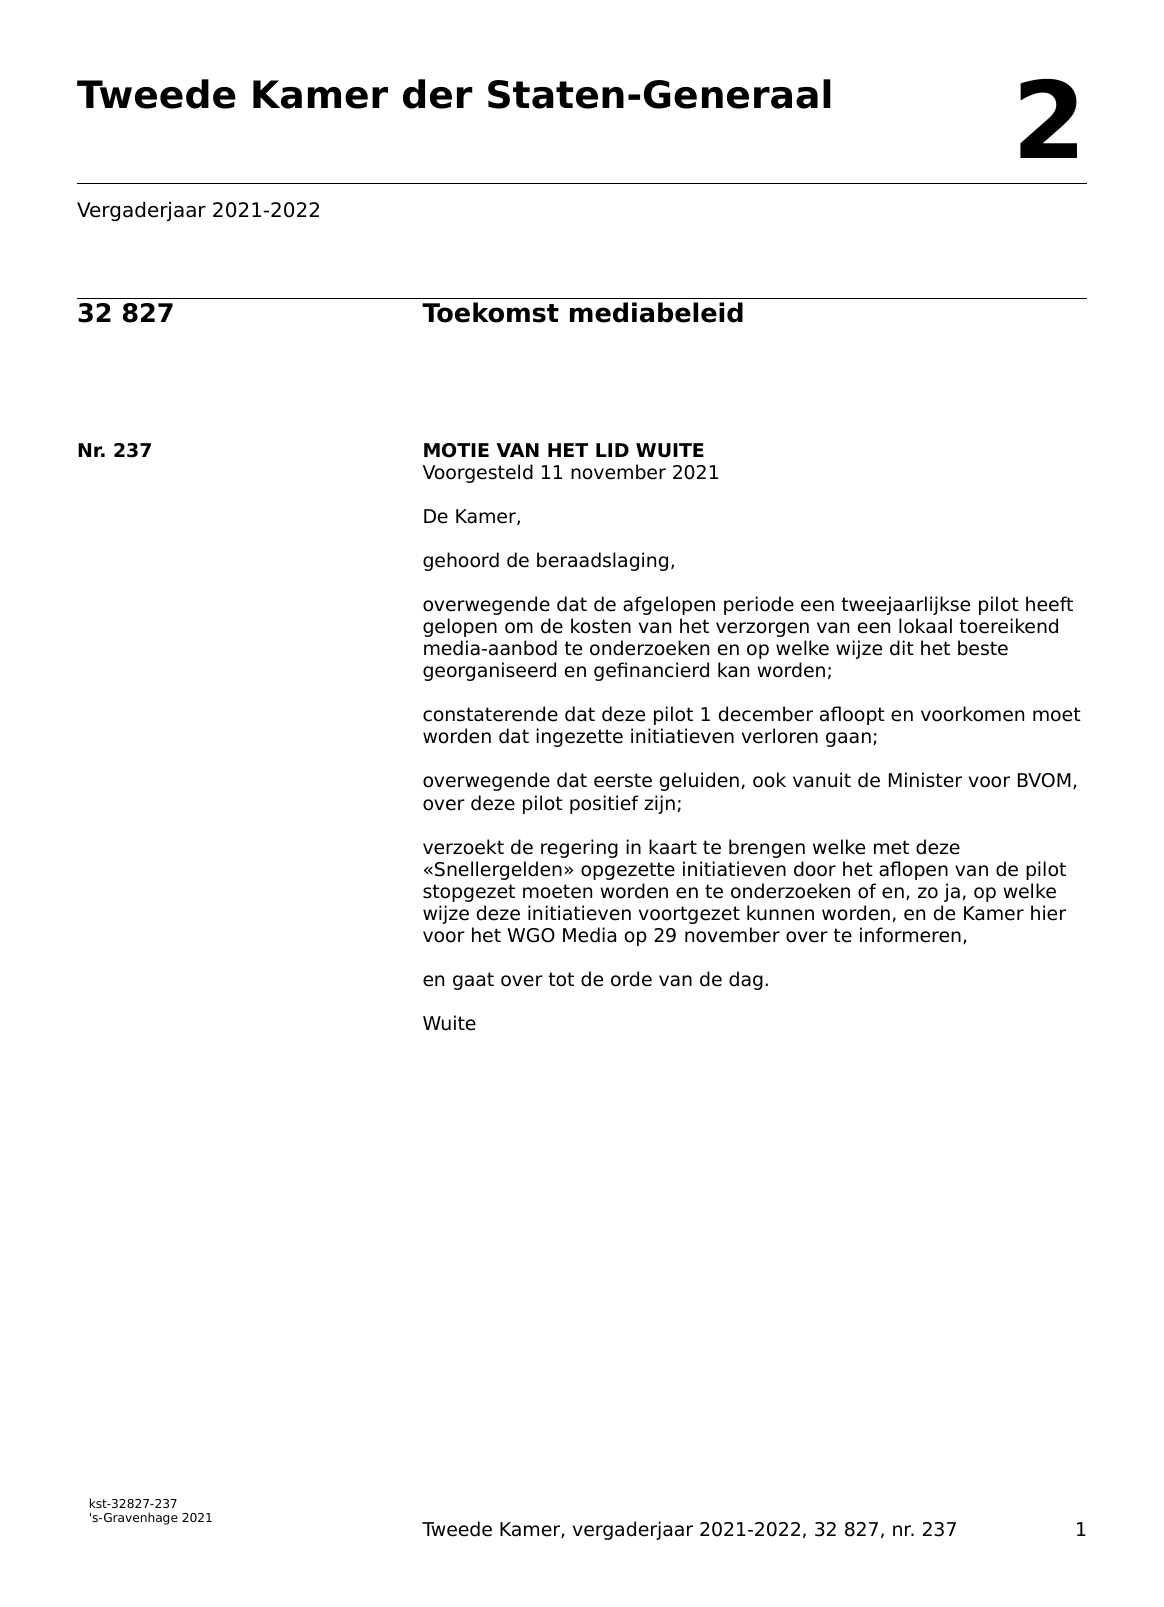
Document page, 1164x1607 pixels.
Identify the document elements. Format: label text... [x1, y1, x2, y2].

text De Kamer, [422, 506, 1087, 528]
table_header 2 [886, 59, 1087, 183]
text Voorgesteld 11 november 2021 [422, 462, 1087, 484]
table_cell Vergaderjaar 2021-2022 [77, 184, 1087, 298]
text Wuite [422, 1013, 1087, 1035]
subtitle Nr. 237 MOTIE VAN HET LID WUITE [77, 440, 1087, 462]
text kst-32827-237 [88, 1497, 323, 1511]
text overwegende dat eerste geluiden, ook vanuit de Minister voor BVOM, over deze pilot positief zijn; [422, 770, 1087, 814]
subtitle 32 827 Toekomst mediabeleid [77, 299, 1087, 329]
text overwegende dat de afgelopen periode een tweejaarlijkse pilot heeft gelopen om de kosten van het verzorgen van een lokaal toereikend media-aanbod te onderzoeken en op welke wijze dit het beste georganiseerd en gefinancierd kan worden; [422, 594, 1087, 682]
text constaterende dat deze pilot 1 december afloopt en voorkomen moet worden dat ingezette initiatieven verloren gaan; [422, 704, 1087, 748]
text 's-Gravenhage 2021 [88, 1511, 323, 1525]
table_header Tweede Kamer der Staten-Generaal [77, 59, 886, 183]
text verzoekt de regering in kaart te brengen welke met deze «Snellergelden» opgezette initiatieven door het aflopen van de pilot stopgezet moeten worden en te onderzoeken of en, zo ja, op welke wijze deze initiatieven voortgezet kunnen worden, en de Kamer hier voor het WGO Media op 29 november over te informeren, [422, 837, 1087, 946]
text en gaat over tot de orde van de dag. [422, 969, 1087, 991]
text gehoord de beraadslaging, [422, 550, 1087, 572]
